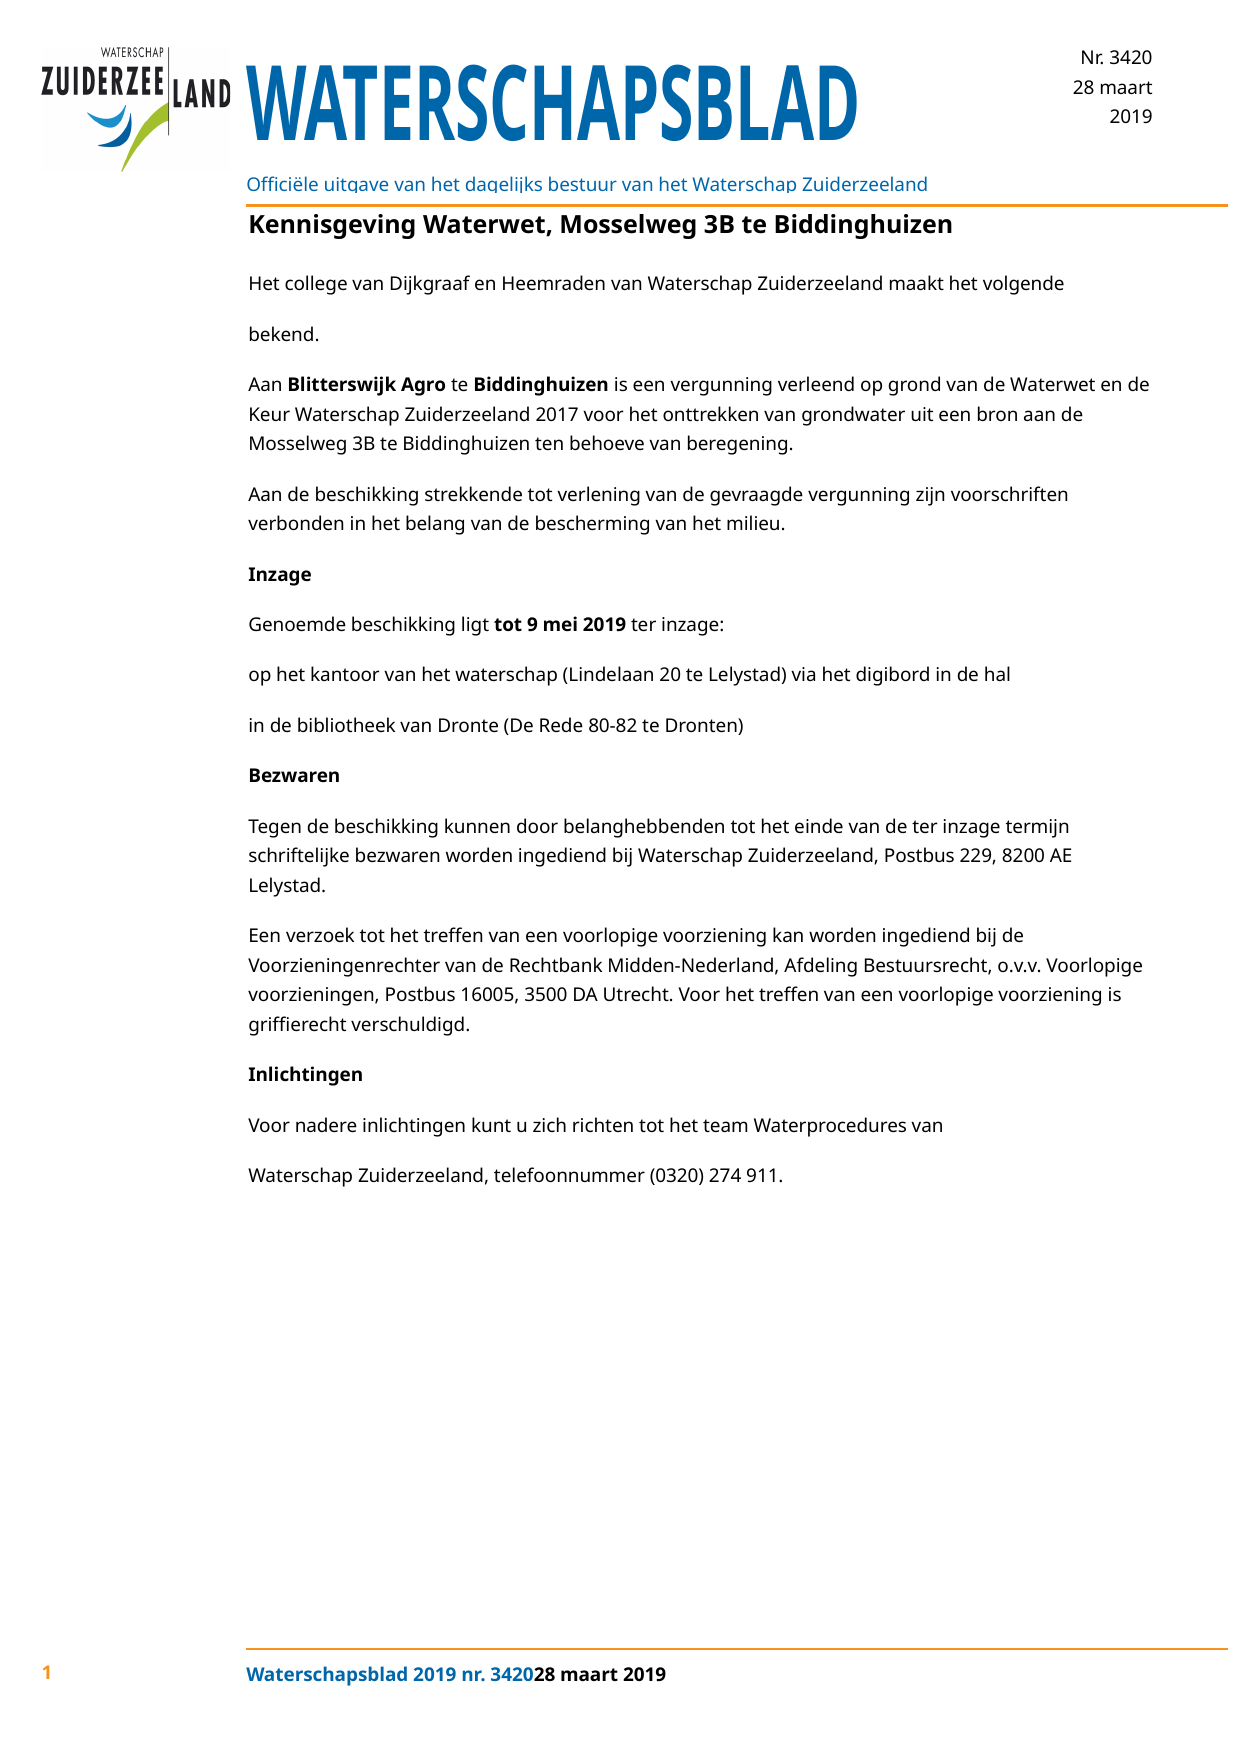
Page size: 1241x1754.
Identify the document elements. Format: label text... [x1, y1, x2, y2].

text Inzage [248, 561, 1152, 586]
text Voor nadere inlichtingen kunt u zich richten tot het team Waterprocedures van [248, 1112, 1152, 1138]
text Tegen de beschikking kunnen door belanghebbenden tot het einde van de ter inzage termijn schriftelijke bezwaren worden ingediend bij Waterschap Zuiderzeeland, Postbus 229, 8200 AE Lelystad. [248, 813, 1152, 898]
text bekend. [248, 321, 1152, 346]
picture [41, 47, 231, 172]
text Inlichtingen [248, 1062, 1152, 1087]
text Het college van Dijkgraaf en Heemraden van Waterschap Zuiderzeeland maakt het volgende [248, 270, 1152, 296]
text op het kantoor van het waterschap (Lindelaan 20 te Lelystad) via het digibord in de hal [248, 662, 1152, 687]
text Waterschap Zuiderzeeland, telefoonnummer (0320) 274 911. [248, 1162, 1152, 1188]
text Een verzoek tot het treffen van een voorlopige voorziening kan worden ingediend bij de Voorzieningenrechter van de Rechtbank Midden-Nederland, Afdeling Bestuursrecht, o.v.v. Voorlopige voorzieningen, Postbus 16005, 3500 DA Utrecht. Voor het treffen van een voorlopige voorziening is griffierecht verschuldigd. [248, 922, 1152, 1037]
text Genoemde beschikking ligt tot 9 mei 2019 ter inzage: [248, 611, 1152, 637]
text Aan Blitterswijk Agro te Biddinghuizen is een vergunning verleend op grond van de Waterwet en de Keur Waterschap Zuiderzeeland 2017 voor het onttrekken van grondwater uit een bron aan de Mosselweg 3B te Biddinghuizen ten behoeve van beregening. [248, 371, 1152, 456]
text Aan de beschikking strekkende tot verlening van de gevraagde vergunning zijn voorschriften verbonden in het belang van de bescherming van het milieu. [248, 481, 1152, 536]
text Kennisgeving Waterwet, Mosselweg 3B te Biddinghuizen [248, 207, 1152, 241]
text Bezwaren [248, 762, 1152, 788]
text in de bibliotheek van Dronte (De Rede 80-82 te Dronten) [248, 712, 1152, 738]
